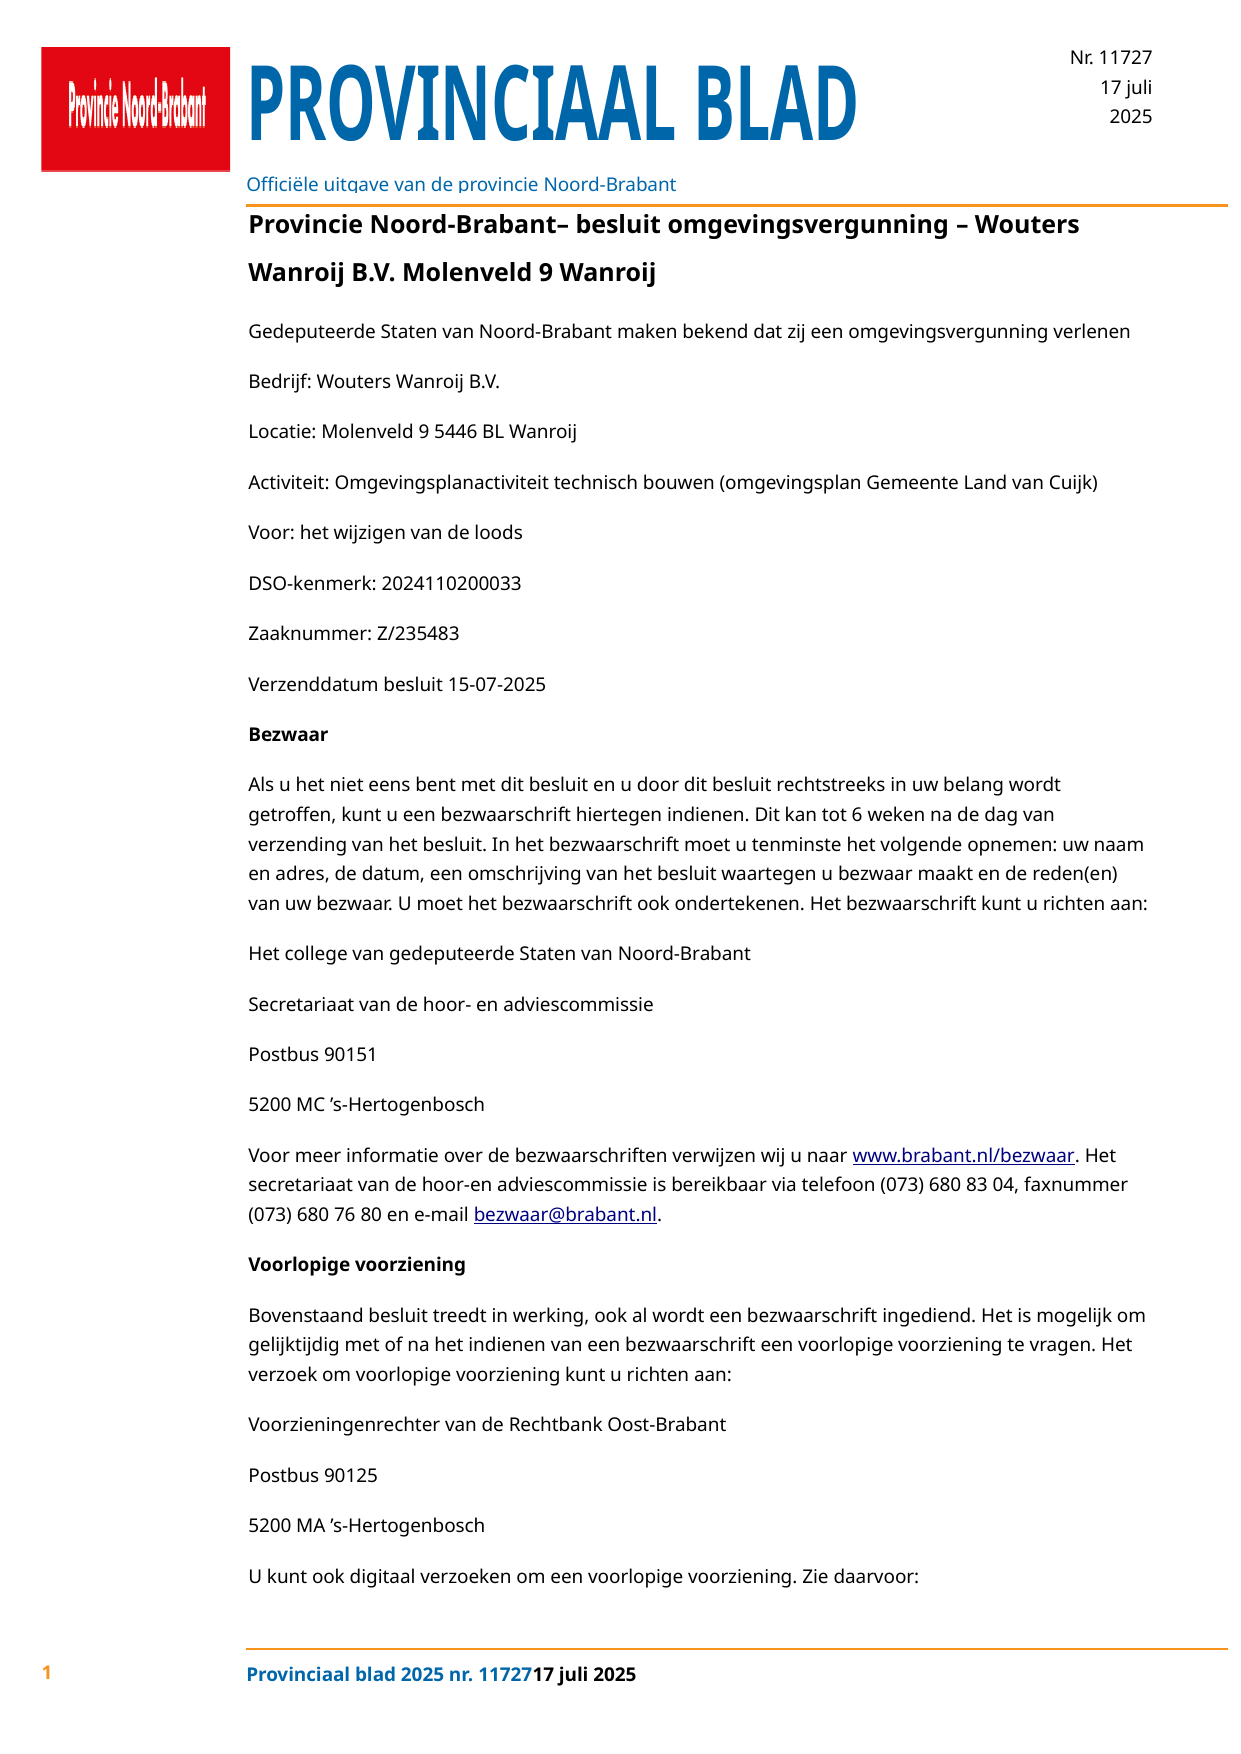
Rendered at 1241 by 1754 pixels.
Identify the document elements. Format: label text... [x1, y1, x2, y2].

text Secretariaat van de hoor- en adviescommissie [248, 991, 1152, 1017]
picture [41, 47, 231, 172]
text Bedrijf: Wouters Wanroij B.V. [248, 368, 1152, 394]
text Postbus 90125 [248, 1462, 1152, 1488]
text Voor: het wijzigen van de loods [248, 519, 1152, 545]
text DSO-kenmerk: 2024110200033 [248, 570, 1152, 596]
text Voor meer informatie over de bezwaarschriften verwijzen wij u naar www.brabant.nl/bezwaar. Het secretariaat van de hoor-en adviescommissie is bereikbaar via telefoon (073) 680 83 04, faxnummer (073) 680 76 80 en e-mail bezwaar@brabant.nl. [248, 1142, 1152, 1227]
text Locatie: Molenveld 9 5446 BL Wanroij [248, 419, 1152, 444]
text Postbus 90151 [248, 1041, 1152, 1067]
text Bovenstaand besluit treedt in werking, ook al wordt een bezwaarschrift ingediend. Het is mogelijk om gelijktijdig met of na het indienen van een bezwaarschrift een voorlopige voorziening te vragen. Het verzoek om voorlopige voorziening kunt u richten aan: [248, 1302, 1152, 1387]
text Voorzieningenrechter van de Rechtbank Oost-Brabant [248, 1412, 1152, 1437]
text Als u het niet eens bent met dit besluit en u door dit besluit rechtstreeks in uw belang wordt getroffen, kunt u een bezwaarschrift hiertegen indienen. Dit kan tot 6 weken na de dag van verzending van het besluit. In het bezwaarschrift moet u tenminste het volgende opnemen: uw naam en adres, de datum, een omschrijving van het besluit waartegen u bezwaar maakt en de reden(en) van uw bezwaar. U moet het bezwaarschrift ook ondertekenen. Het bezwaarschrift kunt u richten aan: [248, 772, 1152, 916]
text Verzenddatum besluit 15-07-2025 [248, 671, 1152, 697]
text Activiteit: Omgevingsplanactiviteit technisch bouwen (omgevingsplan Gemeente Land van Cuijk) [248, 469, 1152, 495]
text Zaaknummer: Z/235483 [248, 620, 1152, 646]
text U kunt ook digitaal verzoeken om een voorlopige voorziening. Zie daarvoor: [248, 1563, 1152, 1589]
text Het college van gedeputeerde Staten van Noord-Brabant [248, 940, 1152, 966]
text Voorlopige voorziening [248, 1252, 1152, 1277]
text Bezwaar [248, 721, 1152, 747]
text 5200 MA ’s-Hertogenbosch [248, 1512, 1152, 1538]
text 5200 MC ’s-Hertogenbosch [248, 1092, 1152, 1117]
text Provincie Noord-Brabant– besluit omgevingsvergunning – Wouters Wanroij B.V. Molenveld 9 Wanroij [248, 207, 1152, 288]
text Gedeputeerde Staten van Noord-Brabant maken bekend dat zij een omgevingsvergunning verlenen [248, 318, 1152, 344]
